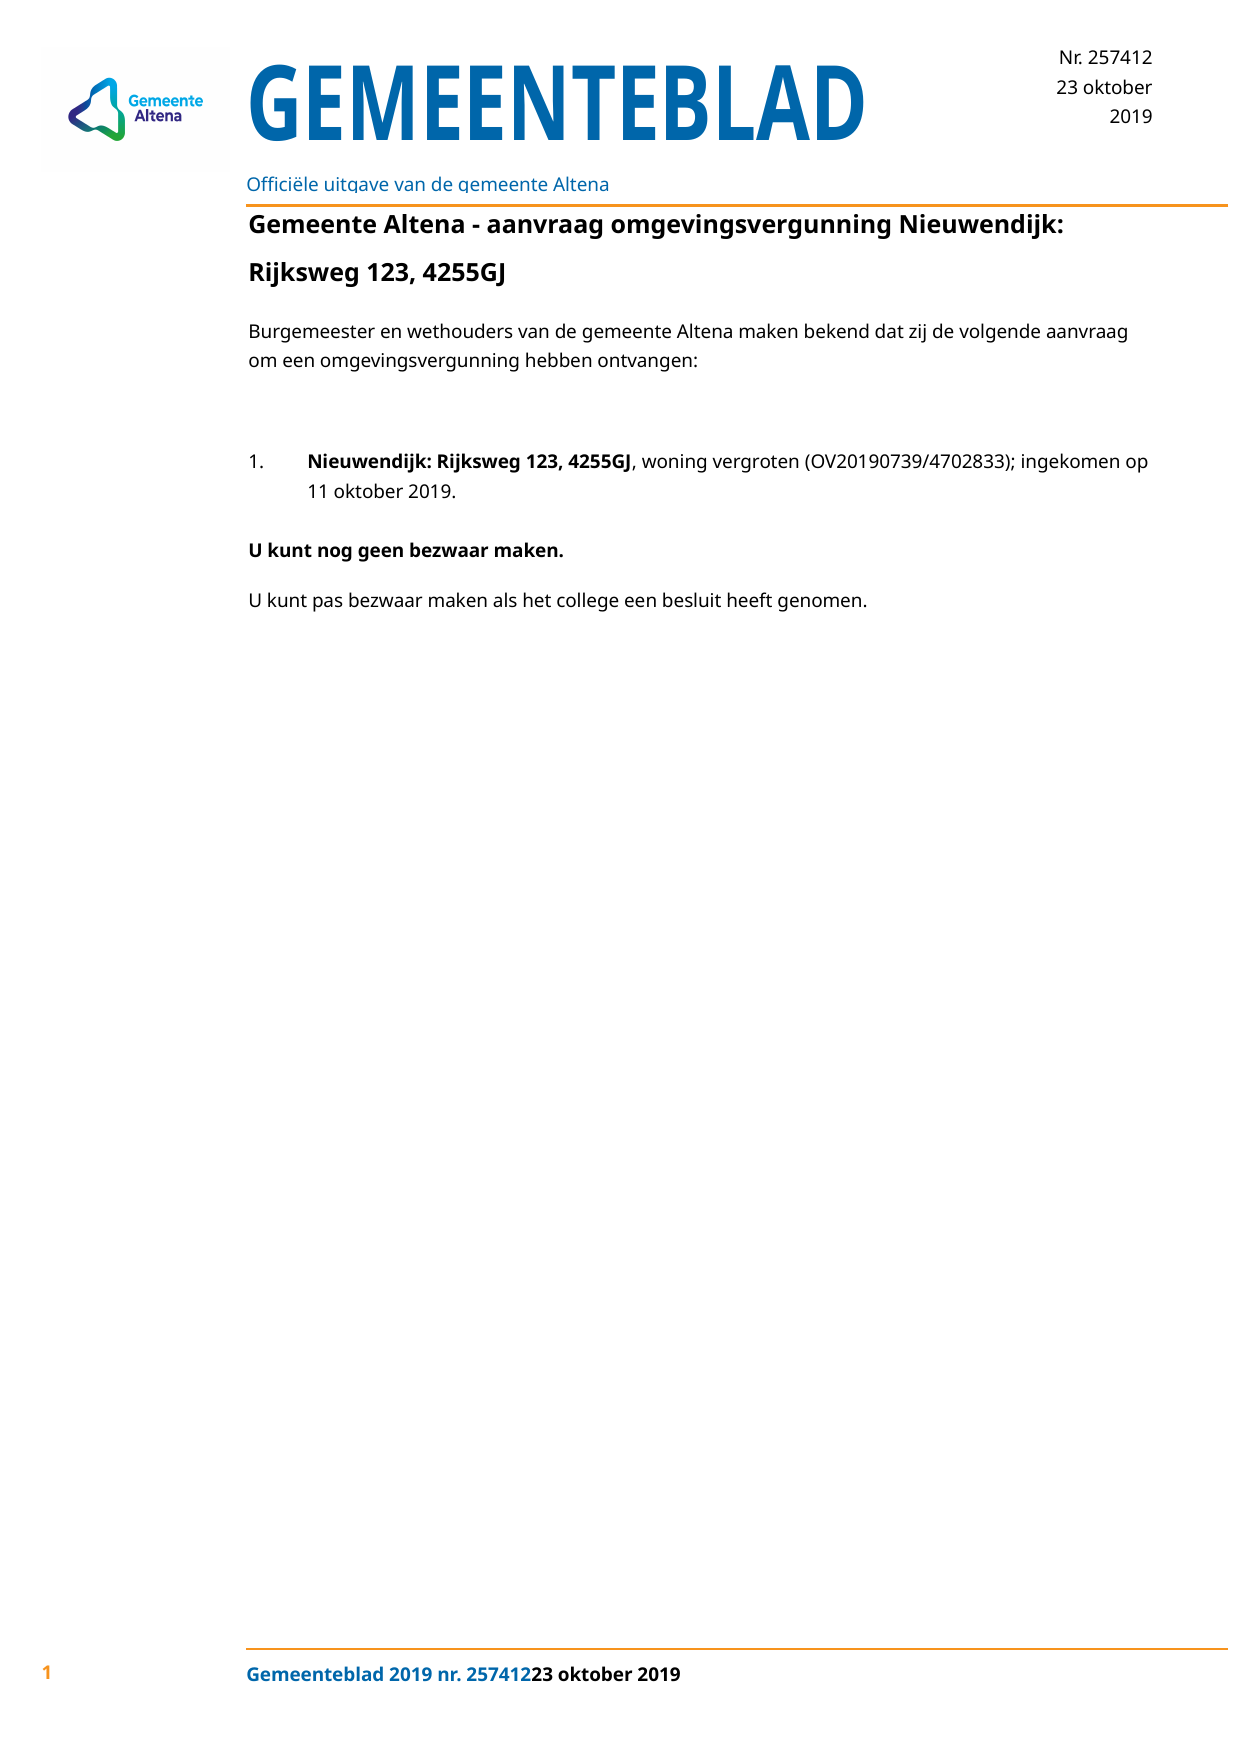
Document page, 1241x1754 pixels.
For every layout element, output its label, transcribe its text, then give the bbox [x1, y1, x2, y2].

text U kunt nog geen bezwaar maken. [248, 537, 1152, 563]
list Nieuwendijk: Rijksweg 123, 4255GJ, woning vergroten (OV20190739/4702833); ingekomen op 11 oktober 2019. [248, 448, 1152, 504]
text U kunt pas bezwaar maken als het college een besluit heeft genomen. [248, 587, 1152, 613]
text Gemeente Altena - aanvraag omgevingsvergunning Nieuwendijk: Rijksweg 123, 4255GJ [248, 207, 1152, 288]
picture [41, 47, 231, 172]
text Burgemeester en wethouders van de gemeente Altena maken bekend dat zij de volgende aanvraag om een omgevingsvergunning hebben ontvangen: [248, 318, 1152, 373]
